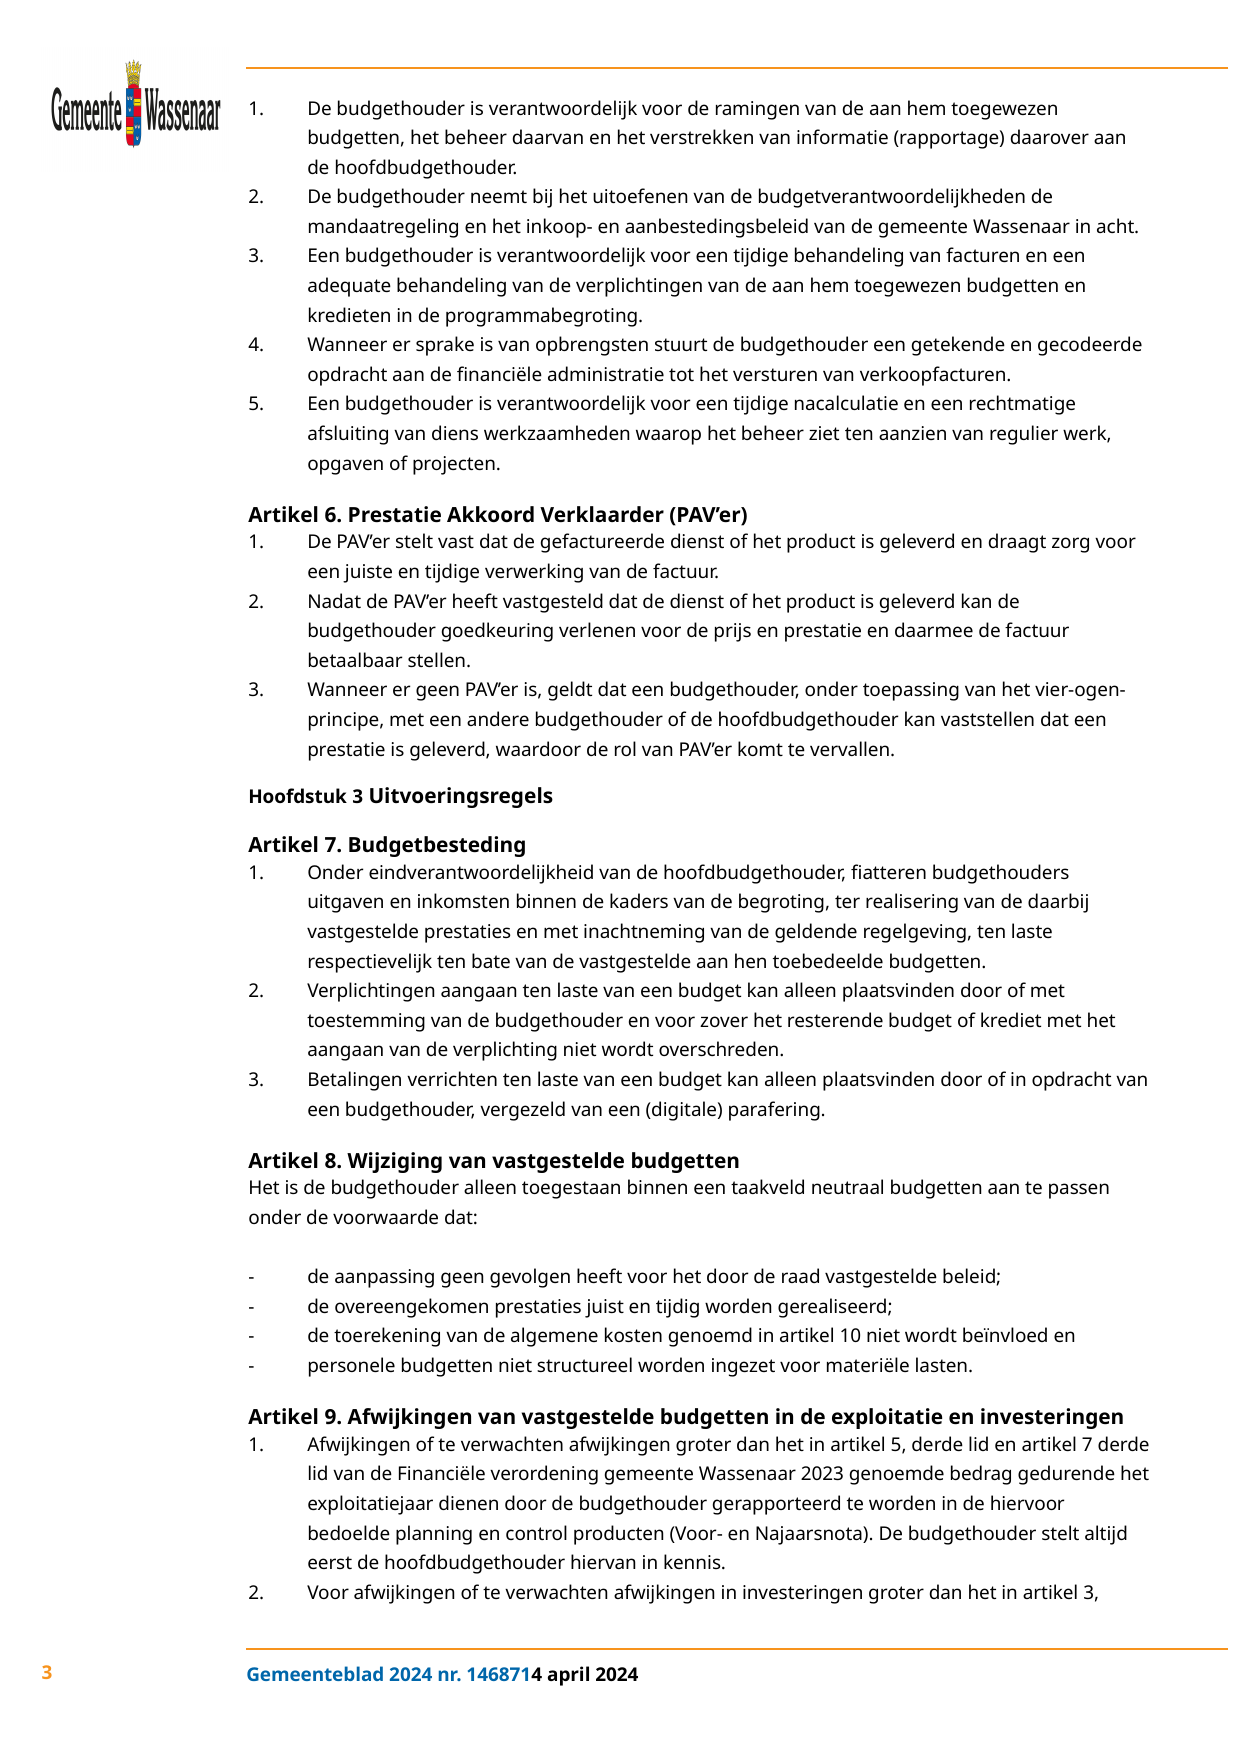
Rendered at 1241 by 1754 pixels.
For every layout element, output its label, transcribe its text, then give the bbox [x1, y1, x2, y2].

list Wanneer er geen PAV’er is, geldt dat een budgethouder, onder toepassing van het vier-ogen-principe, met een andere budgethouder of de hoofdbudgethouder kan vaststellen dat een prestatie is geleverd, waardoor de rol van PAV’er komt te vervallen. [248, 677, 1152, 761]
list Betalingen verrichten ten laste van een budget kan alleen plaatsvinden door of in opdracht van een budgethouder, vergezeld van een (digitale) parafering. [248, 1066, 1152, 1121]
list de aanpassing geen gevolgen heeft voor het door de raad vastgestelde beleid; [248, 1263, 1152, 1289]
picture [41, 47, 231, 172]
text Artikel 9. Afwijkingen van vastgestelde budgetten in de exploitatie en investeringen [248, 1402, 1152, 1431]
list Voor afwijkingen of te verwachten afwijkingen in investeringen groter dan het in artikel 3, [248, 1579, 1152, 1604]
text Artikel 7. Budgetbesteding [248, 831, 1152, 859]
list Onder eindverantwoordelijkheid van de hoofdbudgethouder, fiatteren budgethouders uitgaven en inkomsten binnen de kaders van de begroting, ter realisering van de daarbij vastgestelde prestaties en met inachtneming van de geldende regelgeving, ten laste respectievelijk ten bate van de vastgestelde aan hen toebedeelde budgetten. [248, 859, 1152, 973]
text Het is de budgethouder alleen toegestaan binnen een taakveld neutraal budgetten aan te passen onder de voorwaarde dat: [248, 1174, 1152, 1230]
list De budgethouder neemt bij het uitoefenen van de budgetverantwoordelijkheden de mandaatregeling en het inkoop- en aanbestedingsbeleid van de gemeente Wassenaar in acht. [248, 183, 1152, 239]
list De budgethouder is verantwoordelijk voor de ramingen van de aan hem toegewezen budgetten, het beheer daarvan en het verstrekken van informatie (rapportage) daarover aan de hoofdbudgethouder. [248, 95, 1152, 180]
list Nadat de PAV’er heeft vastgesteld dat de dienst of het product is geleverd kan de budgethouder goedkeuring verlenen voor de prijs en prestatie en daarmee de factuur betaalbaar stellen. [248, 588, 1152, 673]
list Een budgethouder is verantwoordelijk voor een tijdige behandeling van facturen en een adequate behandeling van de verplichtingen van de aan hem toegewezen budgetten en kredieten in de programmabegroting. [248, 243, 1152, 328]
list de overeengekomen prestaties juist en tijdig worden gerealiseerd; [248, 1293, 1152, 1319]
list Verplichtingen aangaan ten laste van een budget kan alleen plaatsvinden door of met toestemming van de budgethouder en voor zover het resterende budget of krediet met het aangaan van de verplichting niet wordt overschreden. [248, 977, 1152, 1062]
list Afwijkingen of te verwachten afwijkingen groter dan het in artikel 5, derde lid en artikel 7 derde lid van de Financiële verordening gemeente Wassenaar 2023 genoemde bedrag gedurende het exploitatiejaar dienen door de budgethouder gerapporteerd te worden in de hiervoor bedoelde planning en control producten (Voor- en Najaarsnota). De budgethouder stelt altijd eerst de hoofdbudgethouder hiervan in kennis. [248, 1431, 1152, 1575]
text Artikel 6. Prestatie Akkoord Verklaarder (PAV’er) [248, 500, 1152, 529]
list De PAV’er stelt vast dat de gefactureerde dienst of het product is geleverd en draagt zorg voor een juiste en tijdige verwerking van de factuur. [248, 529, 1152, 584]
list personele budgetten niet structureel worden ingezet voor materiële lasten. [248, 1352, 1152, 1378]
list Een budgethouder is verantwoordelijk voor een tijdige nacalculatie en een rechtmatige afsluiting van diens werkzaamheden waarop het beheer ziet ten aanzien van regulier werk, opgaven of projecten. [248, 391, 1152, 476]
text Hoofdstuk 3 Uitvoeringsregels [248, 781, 1152, 810]
list de toerekening van de algemene kosten genoemd in artikel 10 niet wordt beïnvloed en [248, 1322, 1152, 1348]
text Artikel 8. Wijziging van vastgestelde budgetten [248, 1146, 1152, 1174]
list Wanneer er sprake is van opbrengsten stuurt de budgethouder een getekende en gecodeerde opdracht aan de financiële administratie tot het versturen van verkoopfacturen. [248, 331, 1152, 387]
